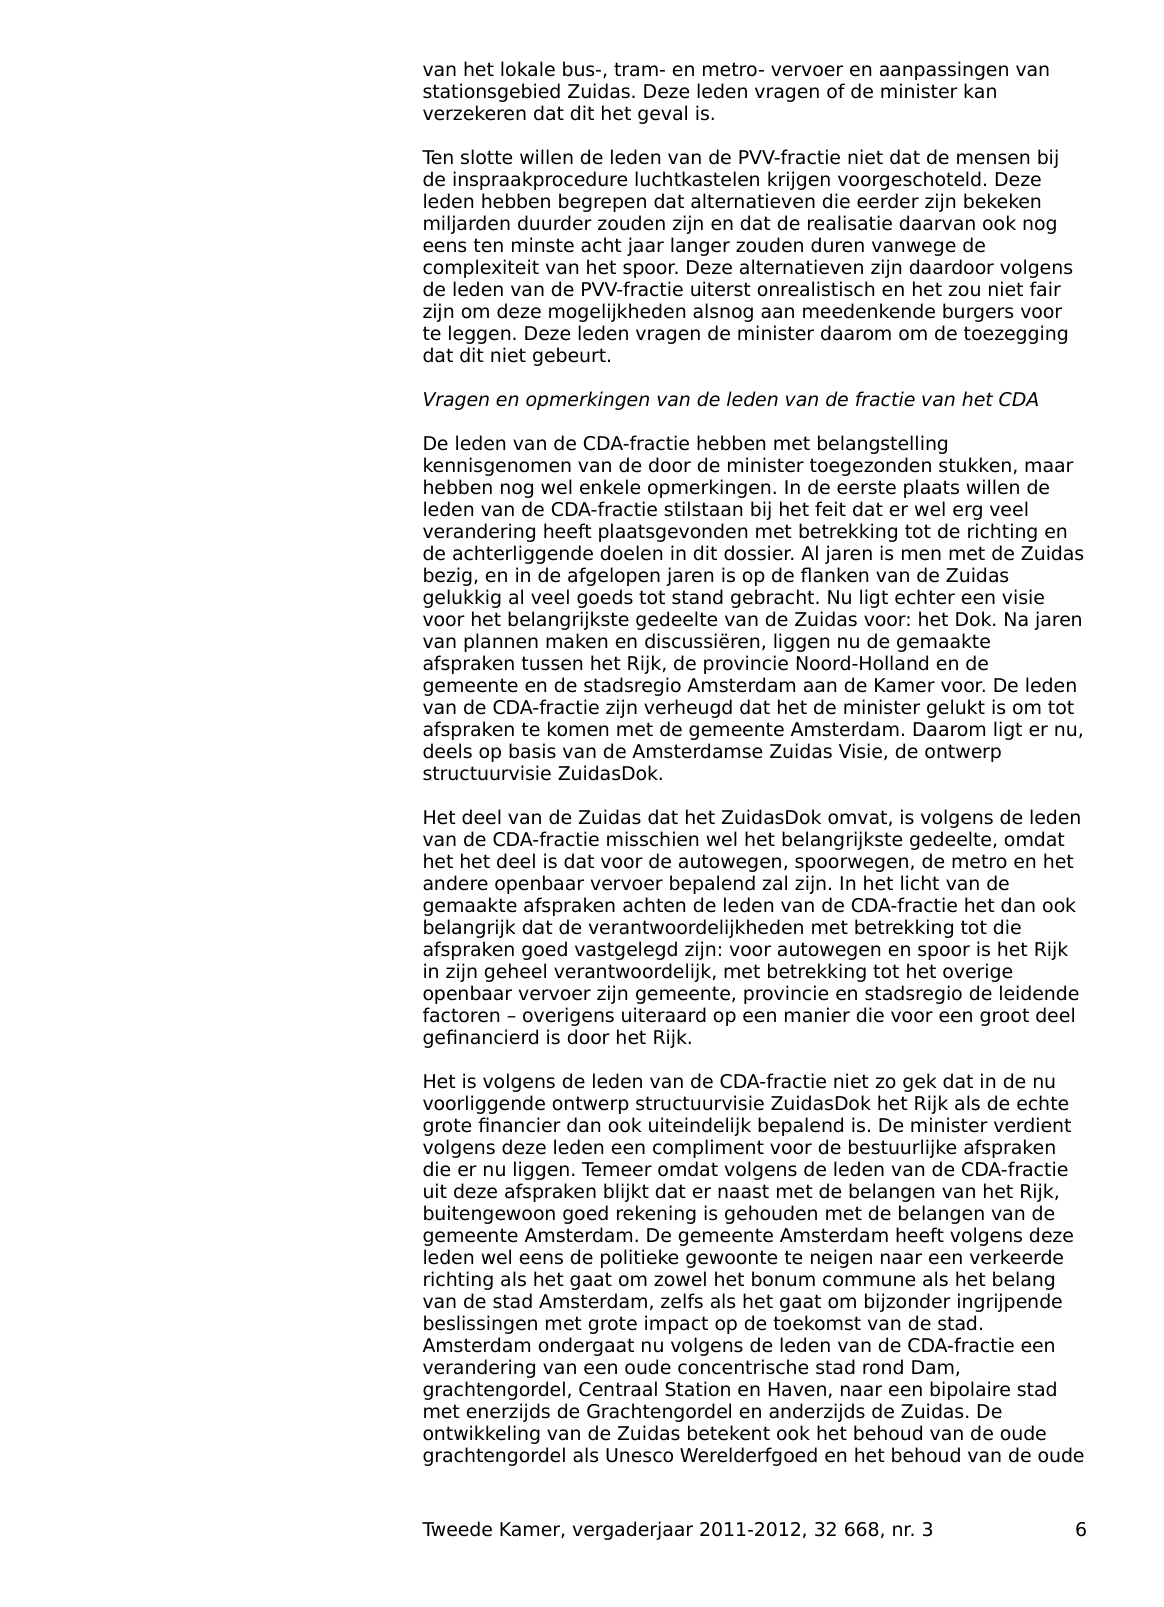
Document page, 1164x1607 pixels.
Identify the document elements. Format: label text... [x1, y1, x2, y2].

text Het deel van de Zuidas dat het ZuidasDok omvat, is volgens de leden van de CDA-fractie misschien wel het belangrijkste gedeelte, omdat het het deel is dat voor de autowegen, spoorwegen, de metro en het andere openbaar vervoer bepalend zal zijn. In het licht van de gemaakte afspraken achten de leden van de CDA-fractie het dan ook belangrijk dat de verantwoordelijkheden met betrekking tot die afspraken goed vastgelegd zijn: voor autowegen en spoor is het Rijk in zijn geheel verantwoordelijk, met betrekking tot het overige openbaar vervoer zijn gemeente, provincie en stadsregio de leidende factoren – overigens uiteraard op een manier die voor een groot deel gefinancierd is door het Rijk. [422, 807, 1087, 1049]
text Het is volgens de leden van de CDA-fractie niet zo gek dat in de nu voorliggende ontwerp structuurvisie ZuidasDok het Rijk als de echte grote financier dan ook uiteindelijk bepalend is. De minister verdient volgens deze leden een compliment voor de bestuurlijke afspraken die er nu liggen. Temeer omdat volgens de leden van de CDA-fractie uit deze afspraken blijkt dat er naast met de belangen van het Rijk, buitengewoon goed rekening is gehouden met de belangen van de gemeente Amsterdam. De gemeente Amsterdam heeft volgens deze leden wel eens de politieke gewoonte te neigen naar een verkeerde richting als het gaat om zowel het bonum commune als het belang van de stad Amsterdam, zelfs als het gaat om bijzonder ingrijpende beslissingen met grote impact op de toekomst van de stad. Amsterdam ondergaat nu volgens de leden van de CDA-fractie een verandering van een oude concentrische stad rond Dam, grachtengordel, Centraal Station en Haven, naar een bipolaire stad met enerzijds de Grachtengordel en anderzijds de Zuidas. De ontwikkeling van de Zuidas betekent ook het behoud van de oude grachtengordel als Unesco Werelderfgoed en het behoud van de oude [422, 1071, 1087, 1467]
text van het lokale bus-, tram- en metro- vervoer en aanpassingen van stationsgebied Zuidas. Deze leden vragen of de minister kan verzekeren dat dit het geval is. [422, 59, 1087, 125]
text De leden van de CDA-fractie hebben met belangstelling kennisgenomen van de door de minister toegezonden stukken, maar hebben nog wel enkele opmerkingen. In de eerste plaats willen de leden van de CDA-fractie stilstaan bij het feit dat er wel erg veel verandering heeft plaatsgevonden met betrekking tot de richting en de achterliggende doelen in dit dossier. Al jaren is men met de Zuidas bezig, en in de afgelopen jaren is op de flanken van de Zuidas gelukkig al veel goeds tot stand gebracht. Nu ligt echter een visie voor het belangrijkste gedeelte van de Zuidas voor: het Dok. Na jaren van plannen maken en discussiëren, liggen nu de gemaakte afspraken tussen het Rijk, de provincie Noord-Holland en de gemeente en de stadsregio Amsterdam aan de Kamer voor. De leden van de CDA-fractie zijn verheugd dat het de minister gelukt is om tot afspraken te komen met de gemeente Amsterdam. Daarom ligt er nu, deels op basis van de Amsterdamse Zuidas Visie, de ontwerp structuurvisie ZuidasDok. [422, 433, 1087, 785]
text Ten slotte willen de leden van de PVV-fractie niet dat de mensen bij de inspraakprocedure luchtkastelen krijgen voorgeschoteld. Deze leden hebben begrepen dat alternatieven die eerder zijn bekeken miljarden duurder zouden zijn en dat de realisatie daarvan ook nog eens ten minste acht jaar langer zouden duren vanwege de complexiteit van het spoor. Deze alternatieven zijn daardoor volgens de leden van de PVV-fractie uiterst onrealistisch en het zou niet fair zijn om deze mogelijkheden alsnog aan meedenkende burgers voor te leggen. Deze leden vragen de minister daarom om de toezegging dat dit niet gebeurt. [422, 147, 1087, 367]
subtitle Vragen en opmerkingen van de leden van de fractie van het CDA [422, 389, 1087, 411]
